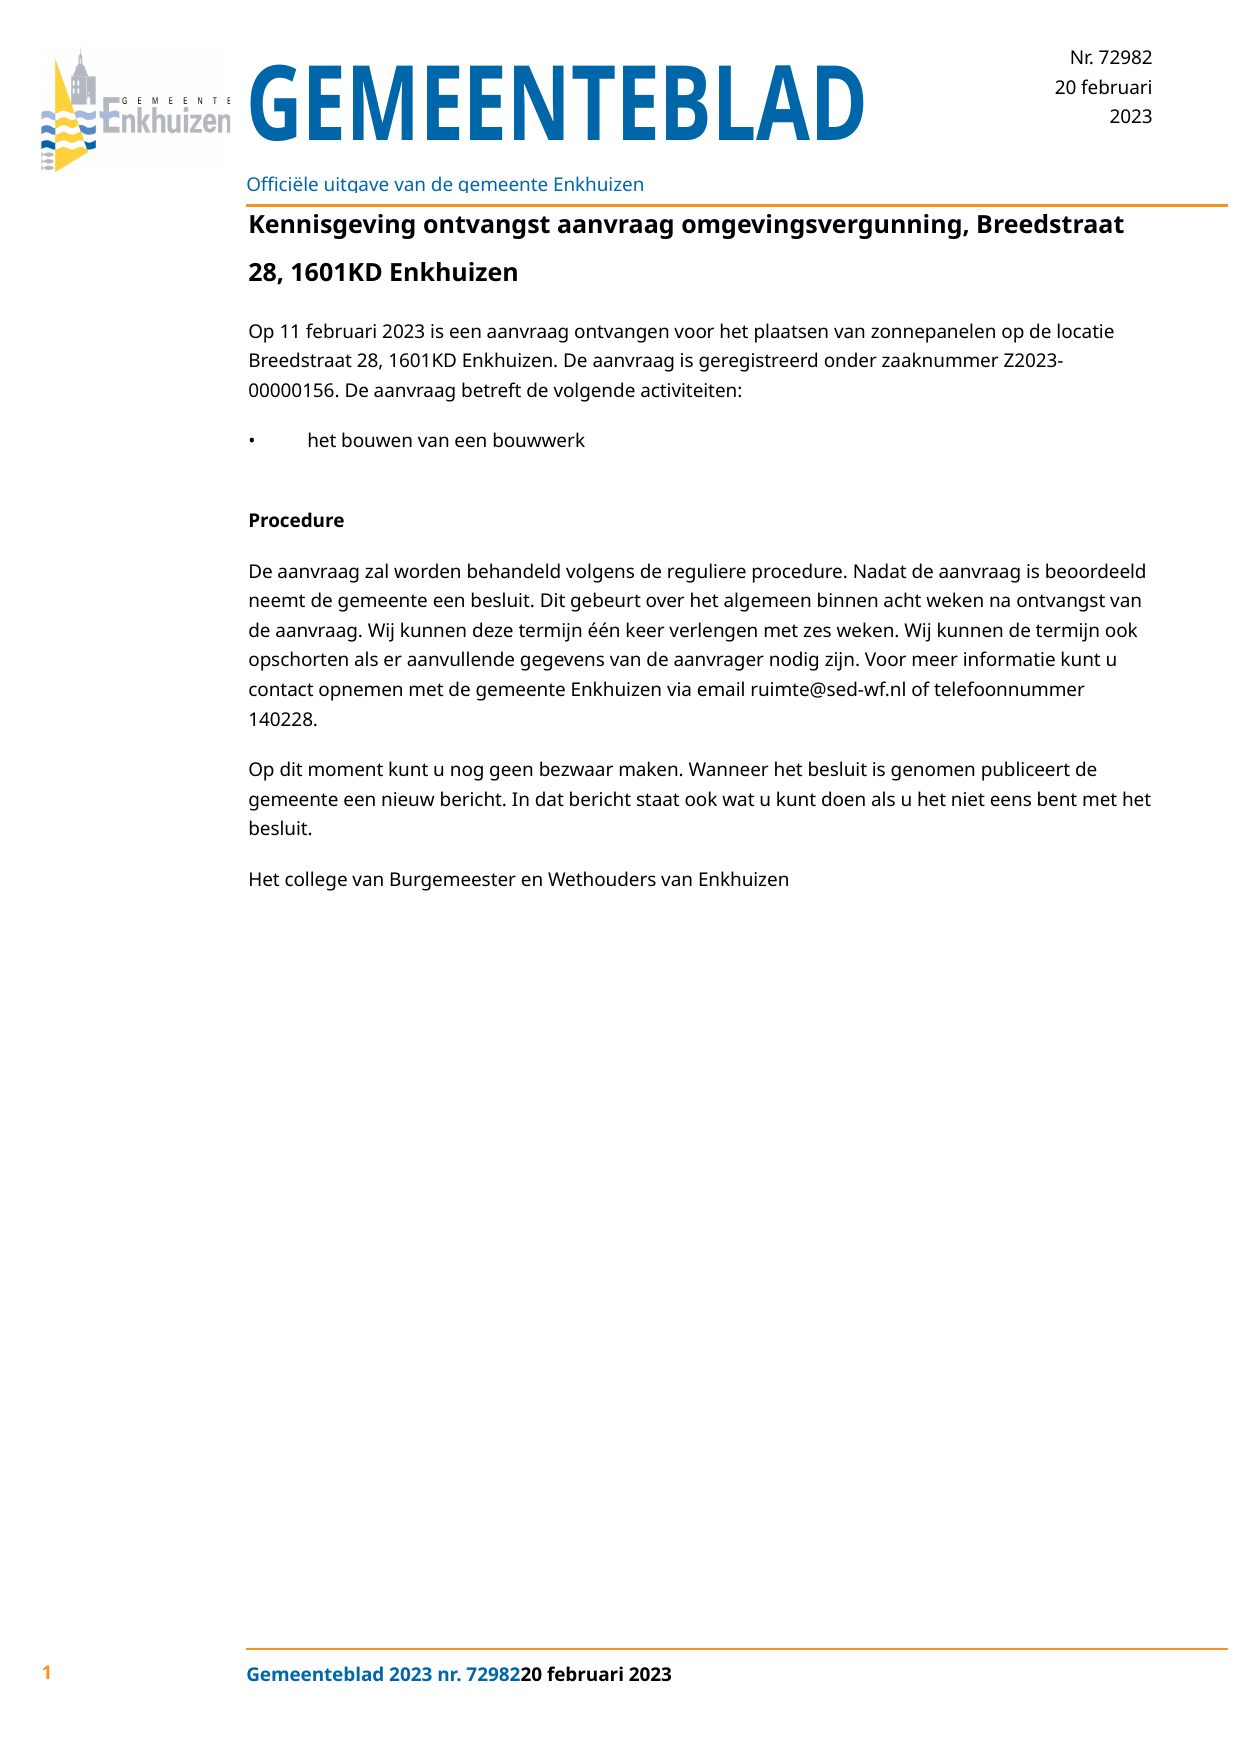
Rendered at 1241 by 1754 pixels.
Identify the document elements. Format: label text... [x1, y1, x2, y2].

text Het college van Burgemeester en Wethouders van Enkhuizen [248, 866, 1152, 892]
text Procedure [248, 507, 1152, 533]
list het bouwen van een bouwwerk [248, 427, 1152, 453]
picture [41, 47, 231, 172]
text Kennisgeving ontvangst aanvraag omgevingsvergunning, Breedstraat 28, 1601KD Enkhuizen [248, 207, 1152, 288]
text Op 11 februari 2023 is een aanvraag ontvangen voor het plaatsen van zonnepanelen op de locatie Breedstraat 28, 1601KD Enkhuizen. De aanvraag is geregistreerd onder zaaknummer Z2023-00000156. De aanvraag betreft de volgende activiteiten: [248, 318, 1152, 403]
text De aanvraag zal worden behandeld volgens de reguliere procedure. Nadat de aanvraag is beoordeeld neemt de gemeente een besluit. Dit gebeurt over het algemeen binnen acht weken na ontvangst van de aanvraag. Wij kunnen deze termijn één keer verlengen met zes weken. Wij kunnen de termijn ook opschorten als er aanvullende gegevens van de aanvrager nodig zijn. Voor meer informatie kunt u contact opnemen met de gemeente Enkhuizen via email ruimte@sed-wf.nl of telefoonnummer 140228. [248, 558, 1152, 732]
text Op dit moment kunt u nog geen bezwaar maken. Wanneer het besluit is genomen publiceert de gemeente een nieuw bericht. In dat bericht staat ook wat u kunt doen als u het niet eens bent met het besluit. [248, 756, 1152, 841]
